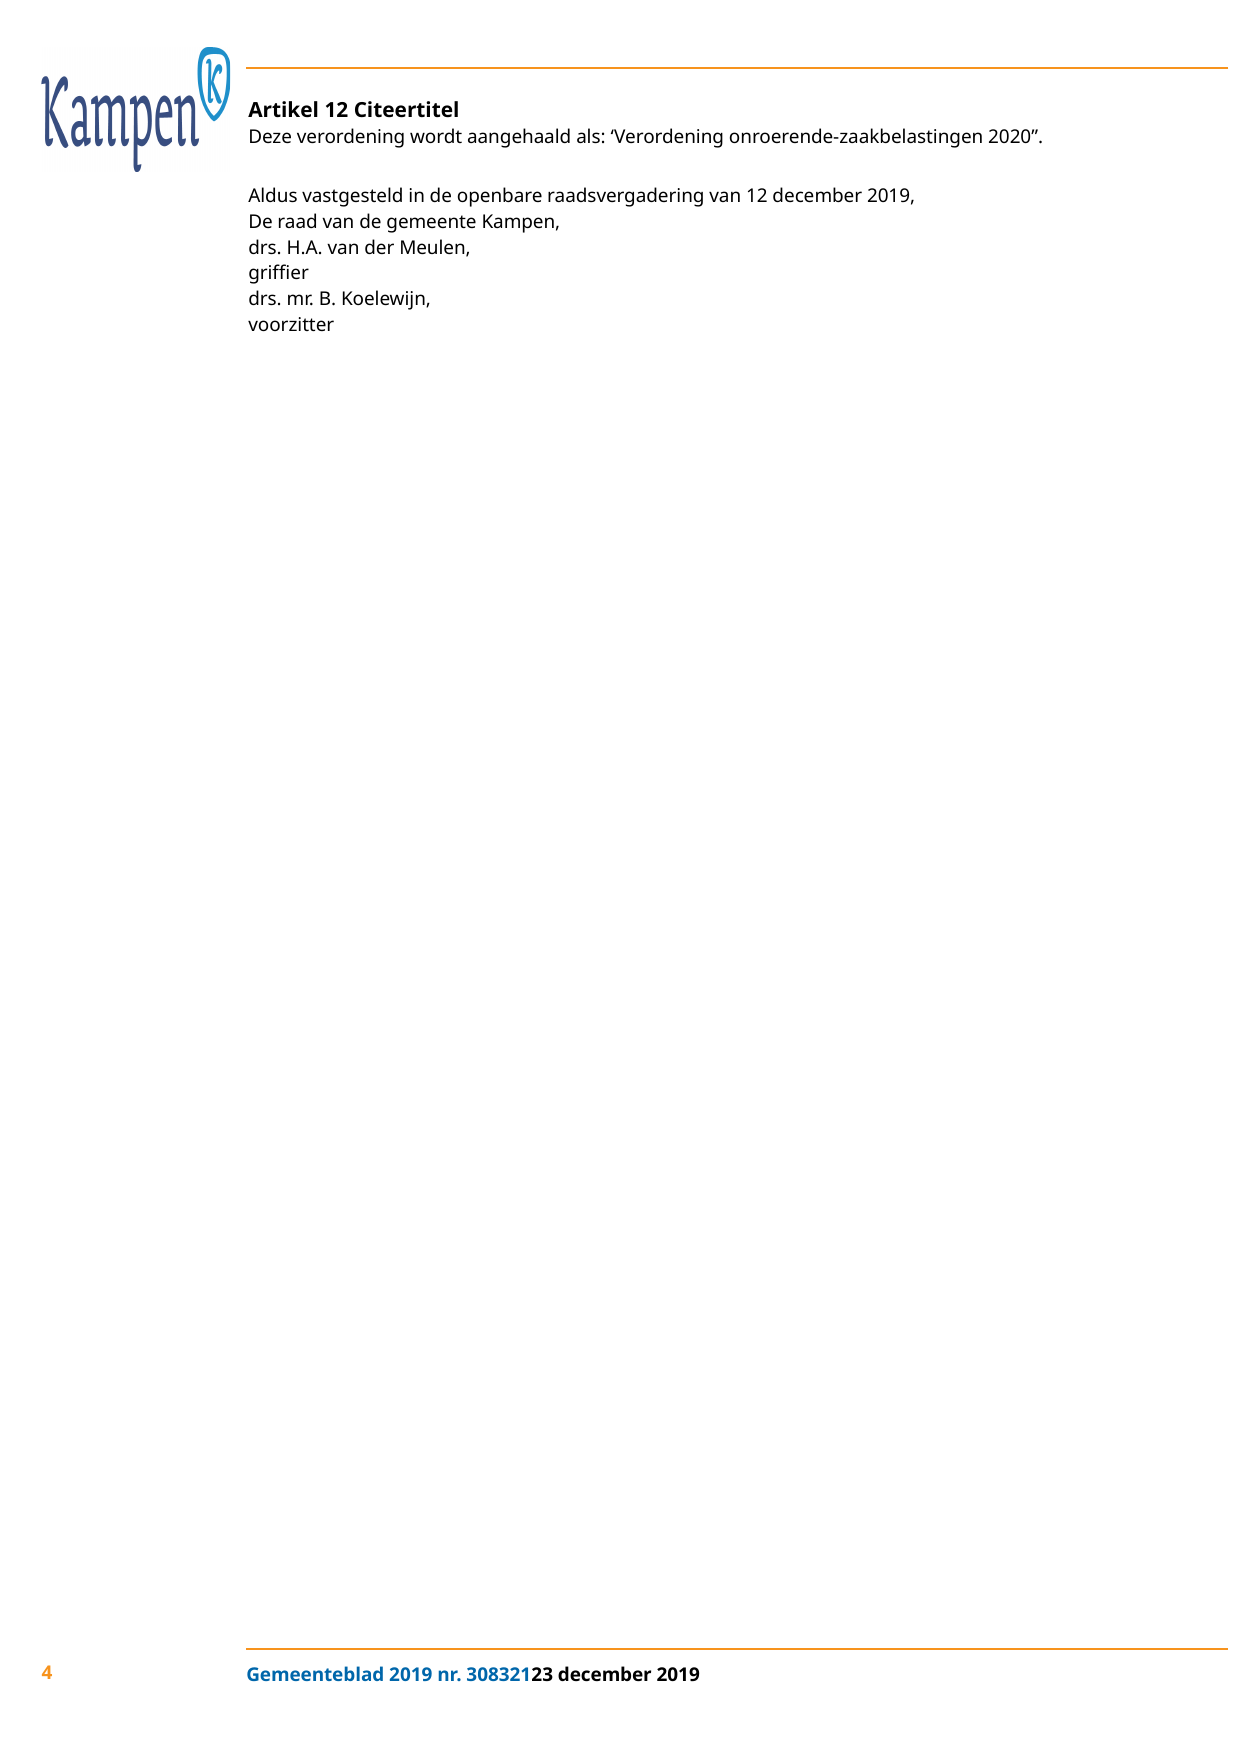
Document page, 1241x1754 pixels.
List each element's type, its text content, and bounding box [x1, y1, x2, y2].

text Aldus vastgesteld in de openbare raadsvergadering van 12 december 2019, [248, 182, 1152, 208]
text drs. mr. B. Koelewijn, [248, 285, 1152, 311]
picture [41, 47, 231, 172]
text griffier [248, 259, 1152, 285]
text voorzitter [248, 311, 1152, 337]
text Artikel 12 Citeertitel [248, 95, 1152, 123]
text drs. H.A. van der Meulen, [248, 234, 1152, 259]
text Deze verordening wordt aangehaald als: ‘Verordening onroerende-zaakbelastingen 2020”. [248, 123, 1152, 149]
text De raad van de gemeente Kampen, [248, 208, 1152, 234]
